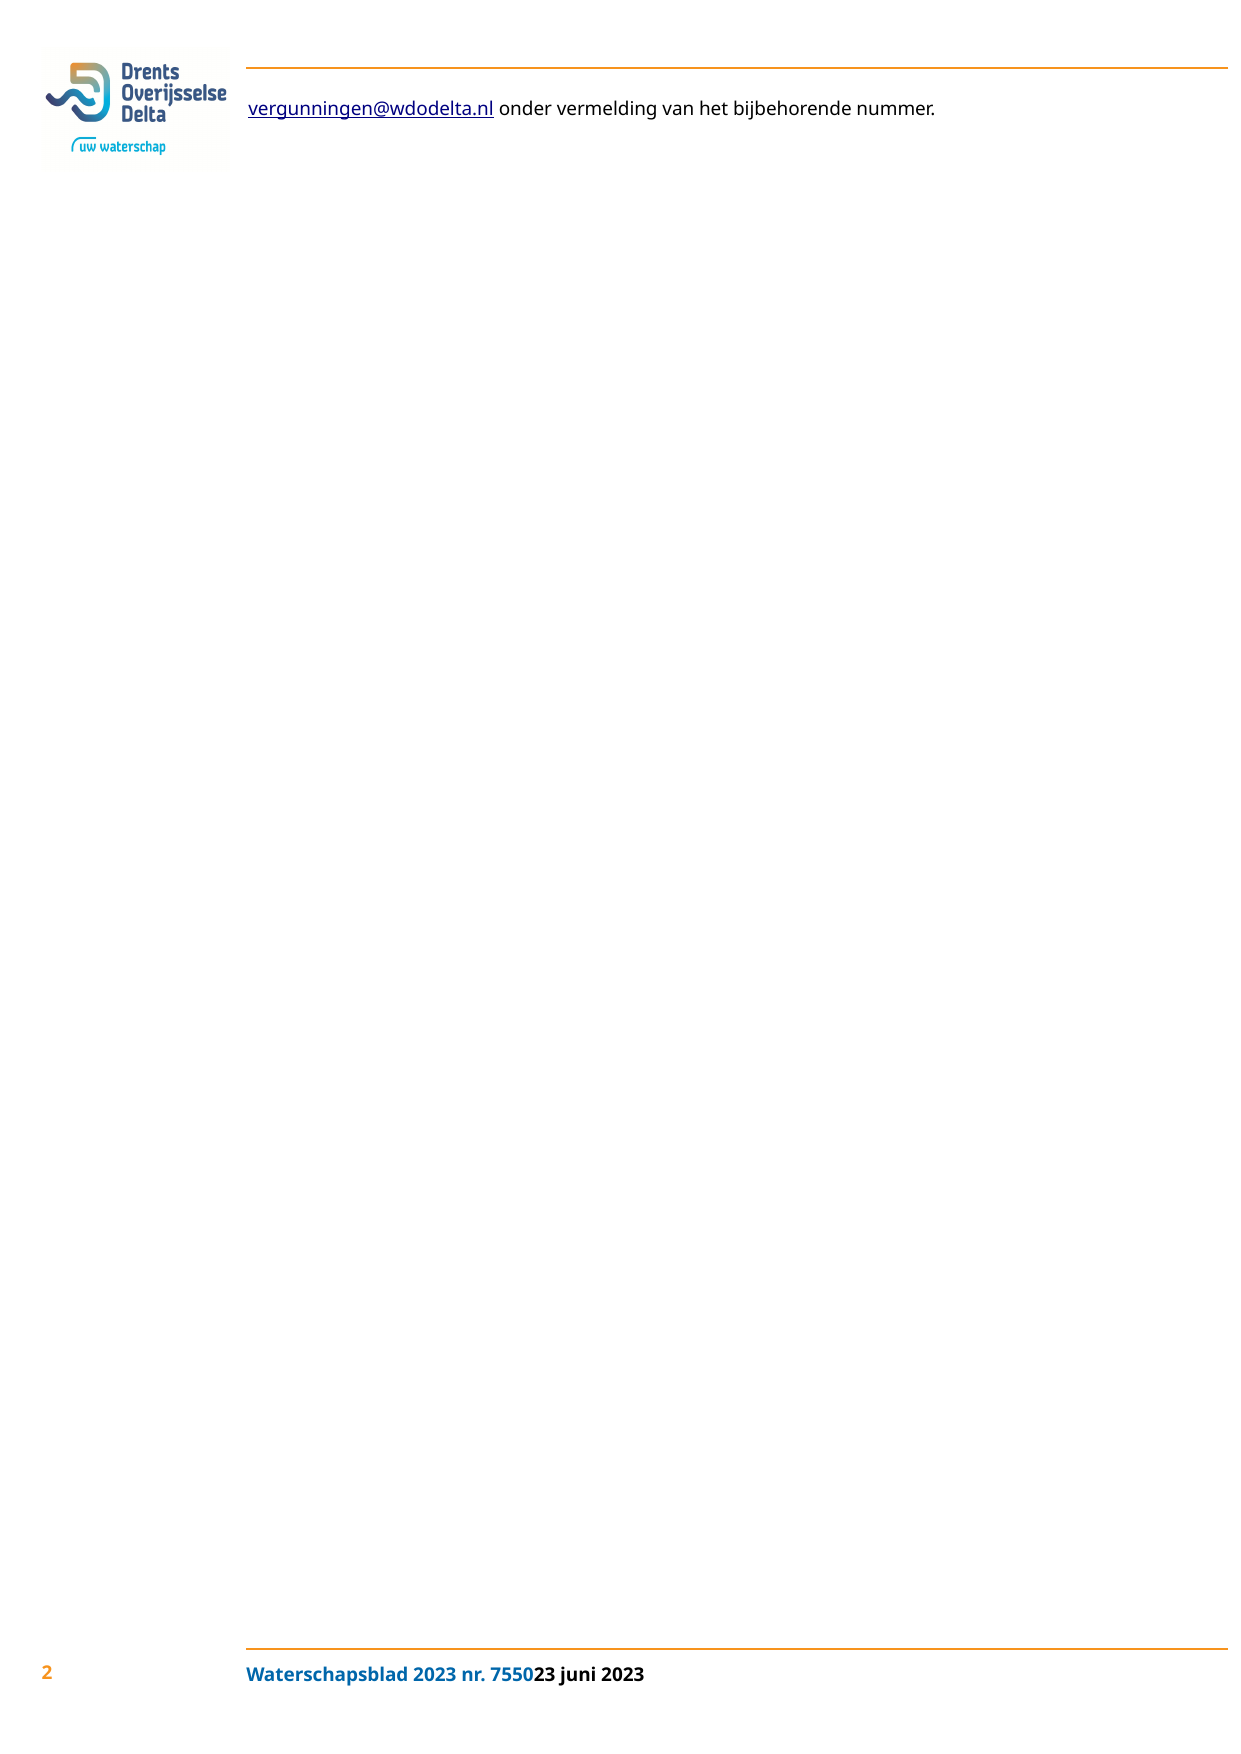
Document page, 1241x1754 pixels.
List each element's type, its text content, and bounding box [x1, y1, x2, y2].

text vergunningen@wdodelta.nl onder vermelding van het bijbehorende nummer. [248, 95, 1152, 121]
picture [41, 47, 231, 172]
